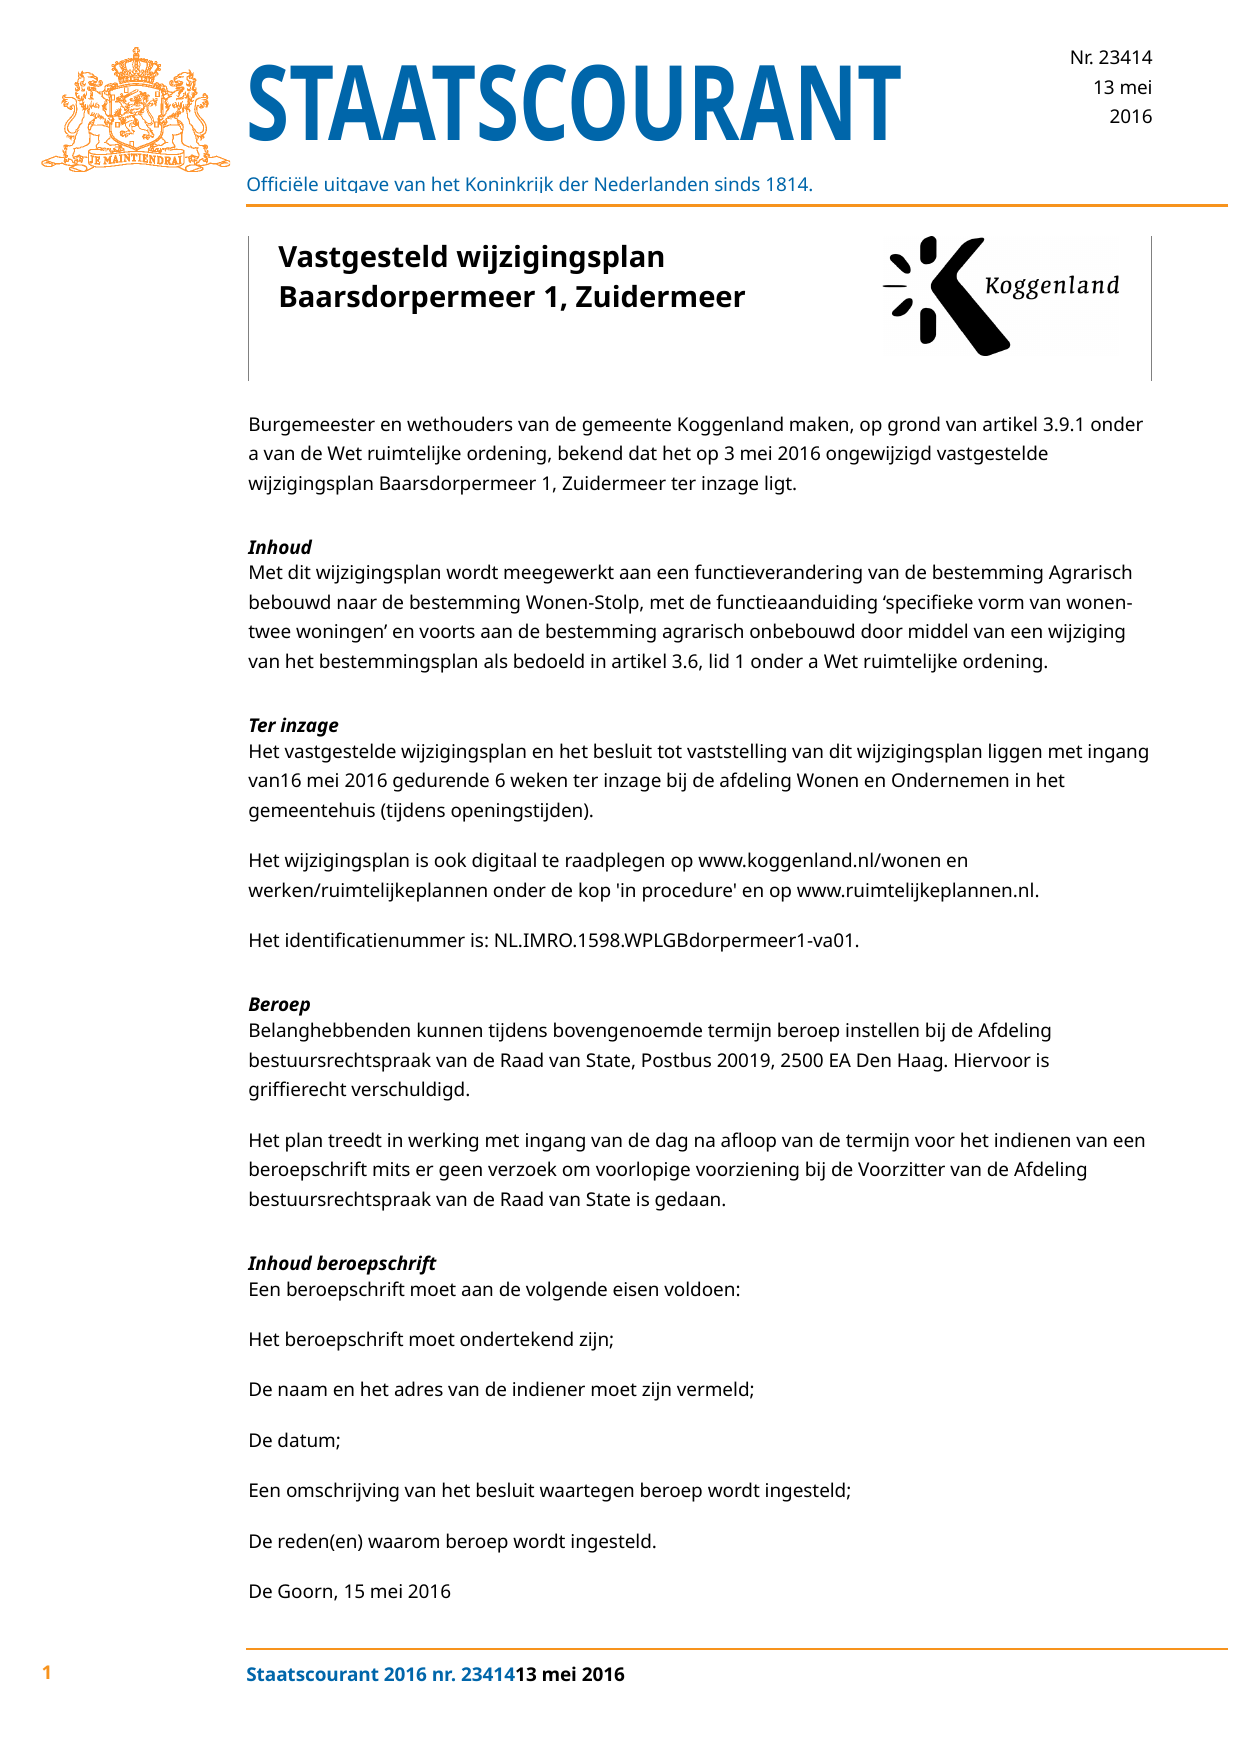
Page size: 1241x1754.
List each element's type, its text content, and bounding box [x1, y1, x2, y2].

text De Goorn, 15 mei 2016 [248, 1578, 1152, 1604]
text De reden(en) waarom beroep wordt ingesteld. [248, 1528, 1152, 1553]
picture [882, 236, 1119, 356]
table_header Vastgesteld wijzigingsplan Baarsdorpermeer 1, Zuidermeer [249, 236, 850, 381]
text Het beroepschrift moet ondertekend zijn; [248, 1326, 1152, 1352]
table_header [850, 236, 1151, 381]
text Beroep [248, 992, 1152, 1017]
text Een omschrijving van het besluit waartegen beroep wordt ingesteld; [248, 1477, 1152, 1503]
text De naam en het adres van de indiener moet zijn vermeld; [248, 1377, 1152, 1402]
text Ter inzage [248, 712, 1152, 738]
text De datum; [248, 1427, 1152, 1453]
text Het wijzigingsplan is ook digitaal te raadplegen op www.koggenland.nl/wonen en werken/ruimtelijkeplannen onder de kop 'in procedure' en op www.ruimtelijkeplannen.nl. [248, 848, 1152, 903]
text Met dit wijzigingsplan wordt meegewerkt aan een functieverandering van de bestemming Agrarisch bebouwd naar de bestemming Wonen-Stolp, met de functieaanduiding ‘specifieke vorm van wonen-twee woningen’ en voorts aan de bestemming agrarisch onbebouwd door middel van een wijziging van het bestemmingsplan als bedoeld in artikel 3.6, lid 1 onder a Wet ruimtelijke ordening. [248, 559, 1152, 674]
text Inhoud [248, 534, 1152, 559]
text Het vastgestelde wijzigingsplan en het besluit tot vaststelling van dit wijzigingsplan liggen met ingang van16 mei 2016 gedurende 6 weken ter inzage bij de afdeling Wonen en Ondernemen in het gemeentehuis (tijdens openingstijden). [248, 738, 1152, 823]
text Het plan treedt in werking met ingang van de dag na afloop van de termijn voor het indienen van een beroepschrift mits er geen verzoek om voorlopige voorziening bij de Voorzitter van de Afdeling bestuursrechtspraak van de Raad van State is gedaan. [248, 1127, 1152, 1212]
text Inhoud beroepschrift [248, 1250, 1152, 1276]
text Burgemeester en wethouders van de gemeente Koggenland maken, op grond van artikel 3.9.1 onder a van de Wet ruimtelijke ordening, bekend dat het op 3 mei 2016 ongewijzigd vastgestelde wijzigingsplan Baarsdorpermeer 1, Zuidermeer ter inzage ligt. [248, 411, 1152, 496]
text Een beroepschrift moet aan de volgende eisen voldoen: [248, 1276, 1152, 1301]
picture [41, 47, 231, 172]
text Het identificatienummer is: NL.IMRO.1598.WPLGBdorpermeer1-va01. [248, 928, 1152, 953]
text Belanghebbenden kunnen tijdens bovengenoemde termijn beroep instellen bij de Afdeling bestuursrechtspraak van de Raad van State, Postbus 20019, 2500 EA Den Haag. Hiervoor is griffierecht verschuldigd. [248, 1017, 1152, 1102]
